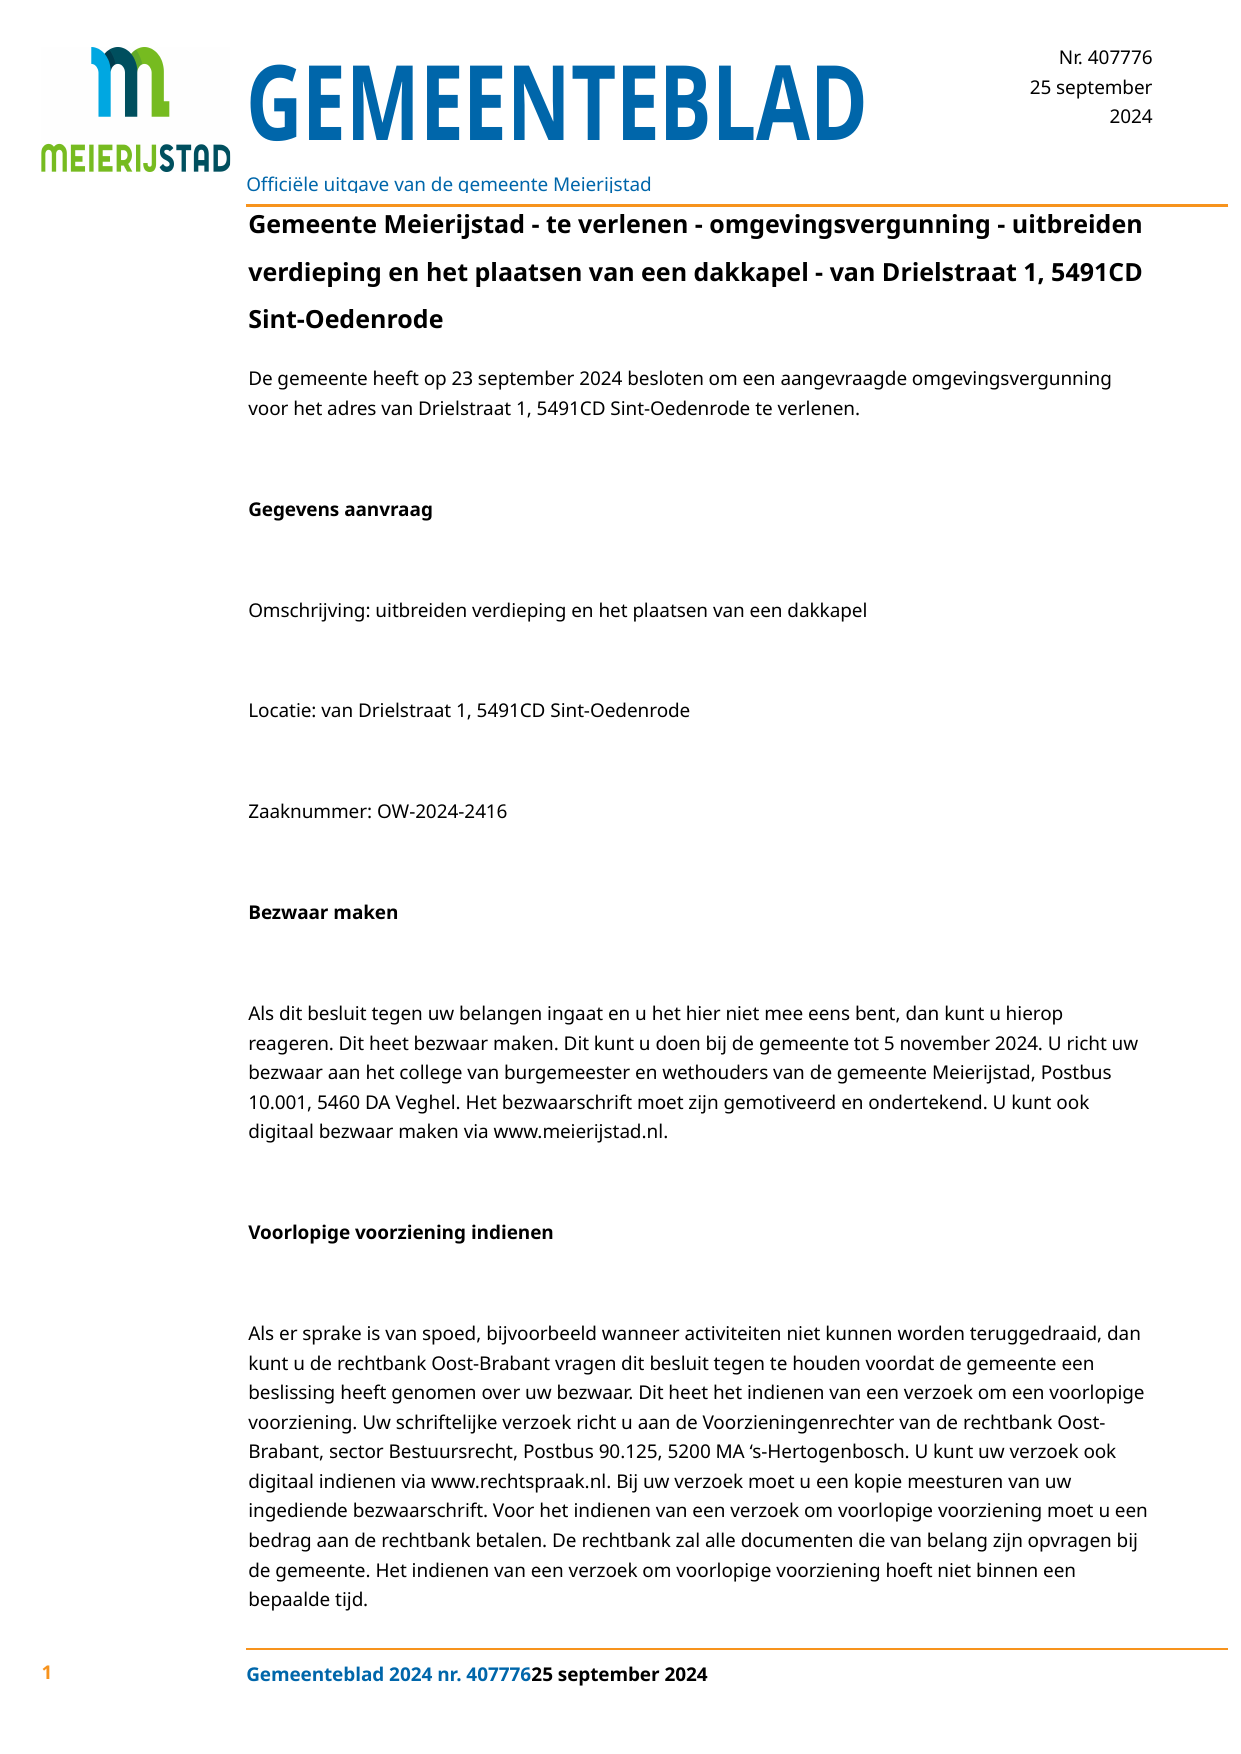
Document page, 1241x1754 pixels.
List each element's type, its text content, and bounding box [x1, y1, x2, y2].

text De gemeente heeft op 23 september 2024 besloten om een aangevraagde omgevingsvergunning voor het adres van Drielstraat 1, 5491CD Sint-Oedenrode te verlenen. [248, 366, 1152, 421]
text Als dit besluit tegen uw belangen ingaat en u het hier niet mee eens bent, dan kunt u hierop reageren. Dit heet bezwaar maken. Dit kunt u doen bij de gemeente tot 5 november 2024. U richt uw bezwaar aan het college van burgemeester en wethouders van de gemeente Meierijstad, Postbus 10.001, 5460 DA Veghel. Het bezwaarschrift moet zijn gemotiveerd en ondertekend. U kunt ook digitaal bezwaar maken via www.meierijstad.nl. [248, 1000, 1152, 1144]
text Gemeente Meierijstad - te verlenen - omgevingsvergunning - uitbreiden verdieping en het plaatsen van een dakkapel - van Drielstraat 1, 5491CD Sint-Oedenrode [248, 207, 1152, 336]
text Voorlopige voorziening indienen [248, 1219, 1152, 1245]
text Bezwaar maken [248, 899, 1152, 925]
text Locatie: van Drielstraat 1, 5491CD Sint-Oedenrode [248, 698, 1152, 723]
picture [41, 47, 231, 172]
text Gegevens aanvraag [248, 496, 1152, 522]
text Zaaknummer: OW-2024-2416 [248, 798, 1152, 824]
text Als er sprake is van spoed, bijvoorbeeld wanneer activiteiten niet kunnen worden teruggedraaid, dan kunt u de rechtbank Oost-Brabant vragen dit besluit tegen te houden voordat de gemeente een beslissing heeft genomen over uw bezwaar. Dit heet het indienen van een verzoek om een voorlopige voorziening. Uw schriftelijke verzoek richt u aan de Voorzieningenrechter van de rechtbank Oost-Brabant, sector Bestuursrecht, Postbus 90.125, 5200 MA ‘s-Hertogenbosch. U kunt uw verzoek ook digitaal indienen via www.rechtspraak.nl. Bij uw verzoek moet u een kopie meesturen van uw ingediende bezwaarschrift. Voor het indienen van een verzoek om voorlopige voorziening moet u een bedrag aan de rechtbank betalen. De rechtbank zal alle documenten die van belang zijn opvragen bij de gemeente. Het indienen van een verzoek om voorlopige voorziening hoeft niet binnen een bepaalde tijd. [248, 1320, 1152, 1612]
text Omschrijving: uitbreiden verdieping en het plaatsen van een dakkapel [248, 597, 1152, 622]
